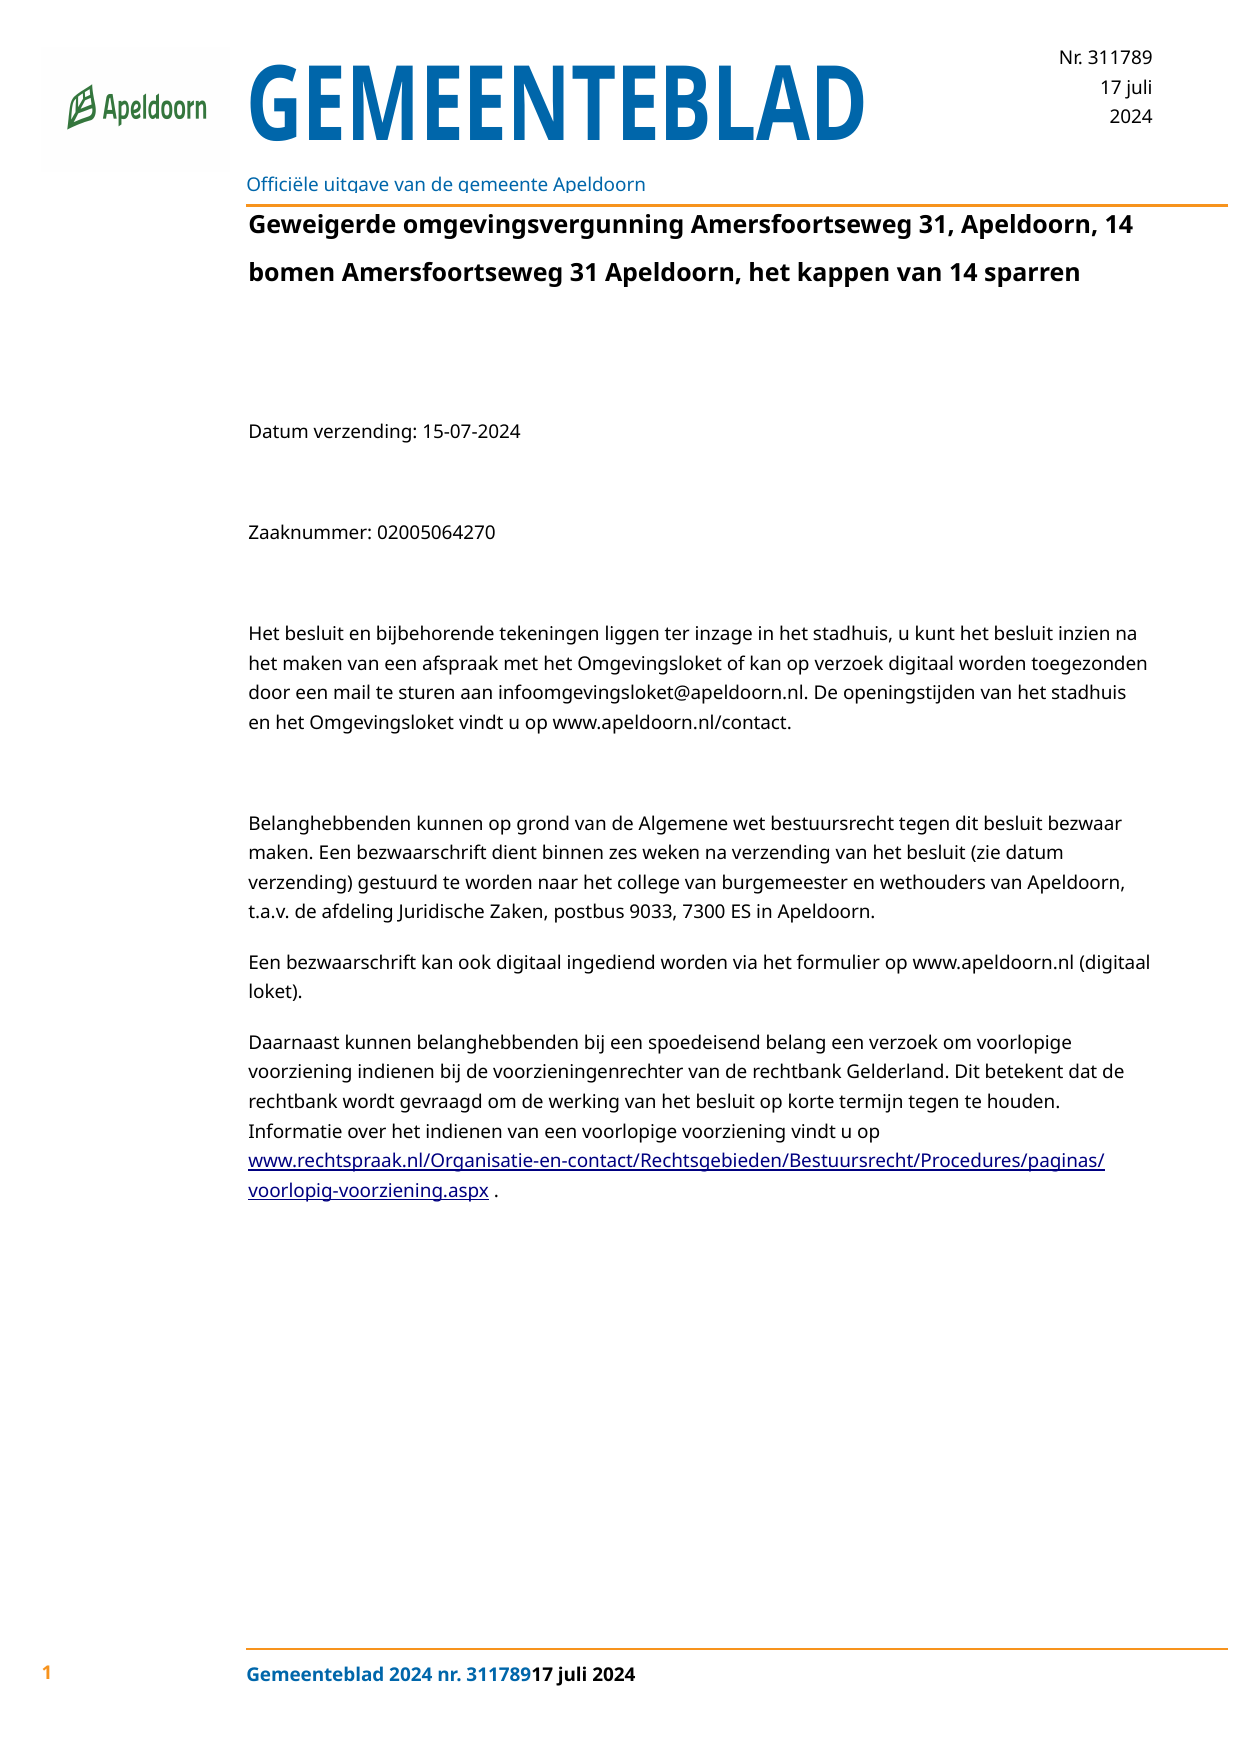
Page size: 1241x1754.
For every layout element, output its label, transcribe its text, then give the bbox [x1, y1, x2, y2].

text Zaaknummer: 02005064270 [248, 519, 1152, 545]
text Geweigerde omgevingsvergunning Amersfoortseweg 31, Apeldoorn, 14 bomen Amersfoortseweg 31 Apeldoorn, het kappen van 14 sparren [248, 207, 1152, 288]
text Een bezwaarschrift kan ook digitaal ingediend worden via het formulier op www.apeldoorn.nl (digitaal loket). [248, 949, 1152, 1004]
text Belanghebbenden kunnen op grond van de Algemene wet bestuursrecht tegen dit besluit bezwaar maken. Een bezwaarschrift dient binnen zes weken na verzending van het besluit (zie datum verzending) gestuurd te worden naar het college van burgemeester en wethouders van Apeldoorn, t.a.v. de afdeling Juridische Zaken, postbus 9033, 7300 ES in Apeldoorn. [248, 810, 1152, 924]
text Het besluit en bijbehorende tekeningen liggen ter inzage in het stadhuis, u kunt het besluit inzien na het maken van een afspraak met het Omgevingsloket of kan op verzoek digitaal worden toegezonden door een mail te sturen aan infoomgevingsloket@apeldoorn.nl. De openingstijden van het stadhuis en het Omgevingsloket vindt u op www.apeldoorn.nl/contact. [248, 620, 1152, 735]
picture [41, 47, 231, 172]
text Daarnaast kunnen belanghebbenden bij een spoedeisend belang een verzoek om voorlopige voorziening indienen bij de voorzieningenrechter van de rechtbank Gelderland. Dit betekent dat de rechtbank wordt gevraagd om de werking van het besluit op korte termijn tegen te houden. Informatie over het indienen van een voorlopige voorziening vindt u op www.rechtspraak.nl/Organisatie-en-contact/Rechtsgebieden/Bestuursrecht/Procedures/paginas/voorlopig-voorziening.aspx . [248, 1029, 1152, 1203]
text Datum verzending: 15-07-2024 [248, 419, 1152, 444]
